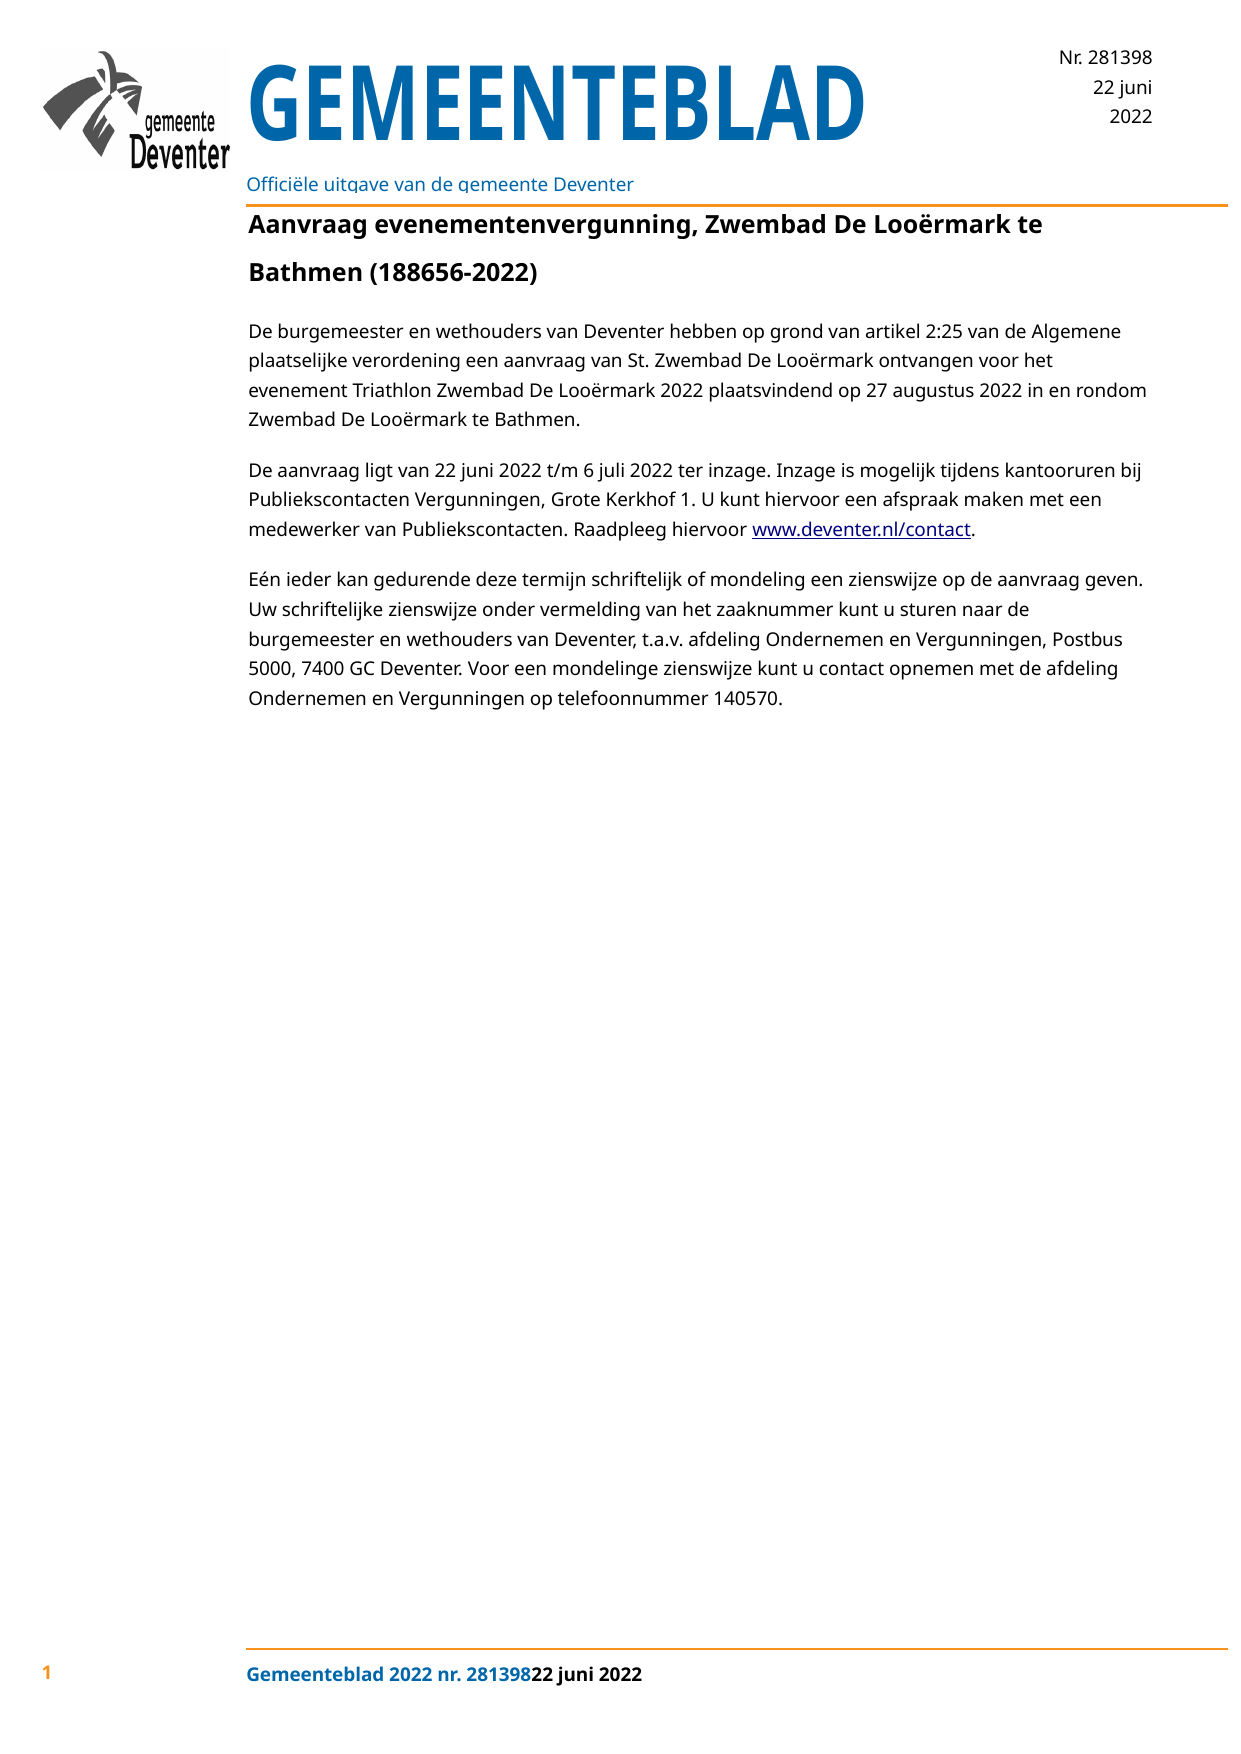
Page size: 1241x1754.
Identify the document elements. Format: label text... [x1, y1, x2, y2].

text De aanvraag ligt van 22 juni 2022 t/m 6 juli 2022 ter inzage. Inzage is mogelijk tijdens kantooruren bij Publiekscontacten Vergunningen, Grote Kerkhof 1. U kunt hiervoor een afspraak maken met een medewerker van Publiekscontacten. Raadpleeg hiervoor www.deventer.nl/contact. [248, 457, 1152, 542]
text De burgemeester en wethouders van Deventer hebben op grond van artikel 2:25 van de Algemene plaatselijke verordening een aanvraag van St. Zwembad De Looërmark ontvangen voor het evenement Triathlon Zwembad De Looërmark 2022 plaatsvindend op 27 augustus 2022 in en rondom Zwembad De Looërmark te Bathmen. [248, 318, 1152, 432]
text Eén ieder kan gedurende deze termijn schriftelijk of mondeling een zienswijze op de aanvraag geven. Uw schriftelijke zienswijze onder vermelding van het zaaknummer kunt u sturen naar de burgemeester en wethouders van Deventer, t.a.v. afdeling Ondernemen en Vergunningen, Postbus 5000, 7400 GC Deventer. Voor een mondelinge zienswijze kunt u contact opnemen met de afdeling Ondernemen en Vergunningen op telefoonnummer 140570. [248, 567, 1152, 711]
picture [41, 47, 231, 172]
text Aanvraag evenementenvergunning, Zwembad De Looërmark te Bathmen (188656-2022) [248, 207, 1152, 288]
